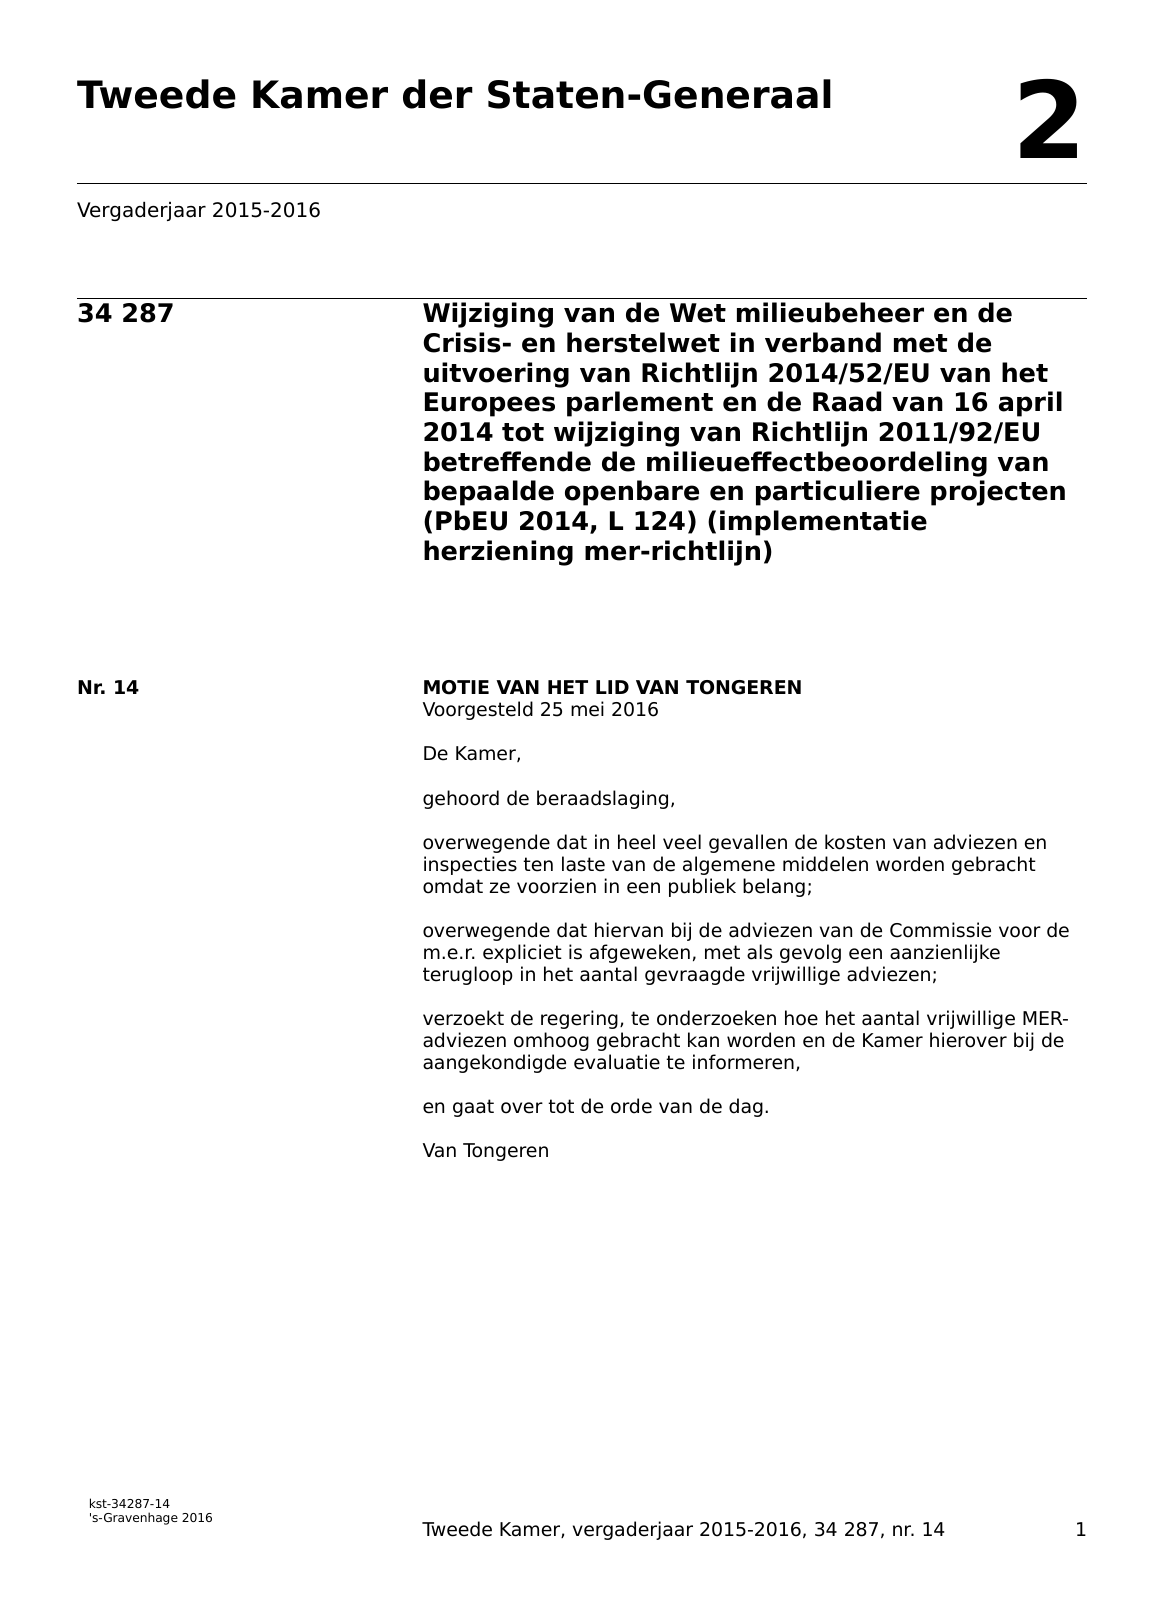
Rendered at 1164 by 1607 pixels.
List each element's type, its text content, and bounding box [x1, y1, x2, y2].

text 's-Gravenhage 2016 [88, 1511, 323, 1525]
table_cell Vergaderjaar 2015-2016 [77, 184, 1087, 298]
subtitle 34 287 Wijziging van de Wet milieubeheer en de Crisis- en herstelwet in verband met de uitvoering van Richtlijn 2014/52/EU van het Europees parlement en de Raad van 16 april 2014 tot wijziging van Richtlijn 2011/92/EU betreffende de milieueffectbeoordeling van bepaalde openbare en particuliere projecten (PbEU 2014, L 124) (implementatie herziening mer-richtlijn) [77, 299, 1087, 566]
subtitle Nr. 14 MOTIE VAN HET LID VAN TONGEREN [77, 677, 1087, 699]
text en gaat over tot de orde van de dag. [422, 1096, 1087, 1118]
text Voorgesteld 25 mei 2016 [422, 699, 1087, 721]
text overwegende dat in heel veel gevallen de kosten van adviezen en inspecties ten laste van de algemene middelen worden gebracht omdat ze voorzien in een publiek belang; [422, 832, 1087, 898]
text gehoord de beraadslaging, [422, 787, 1087, 809]
text Van Tongeren [422, 1140, 1087, 1162]
table_header 2 [886, 59, 1087, 183]
text verzoekt de regering, te onderzoeken hoe het aantal vrijwillige MER-adviezen omhoog gebracht kan worden en de Kamer hierover bij de aangekondigde evaluatie te informeren, [422, 1008, 1087, 1074]
text De Kamer, [422, 743, 1087, 765]
text kst-34287-14 [88, 1497, 323, 1511]
table_header Tweede Kamer der Staten-Generaal [77, 59, 886, 183]
text overwegende dat hiervan bij de adviezen van de Commissie voor de m.e.r. expliciet is afgeweken, met als gevolg een aanzienlijke terugloop in het aantal gevraagde vrijwillige adviezen; [422, 920, 1087, 986]
